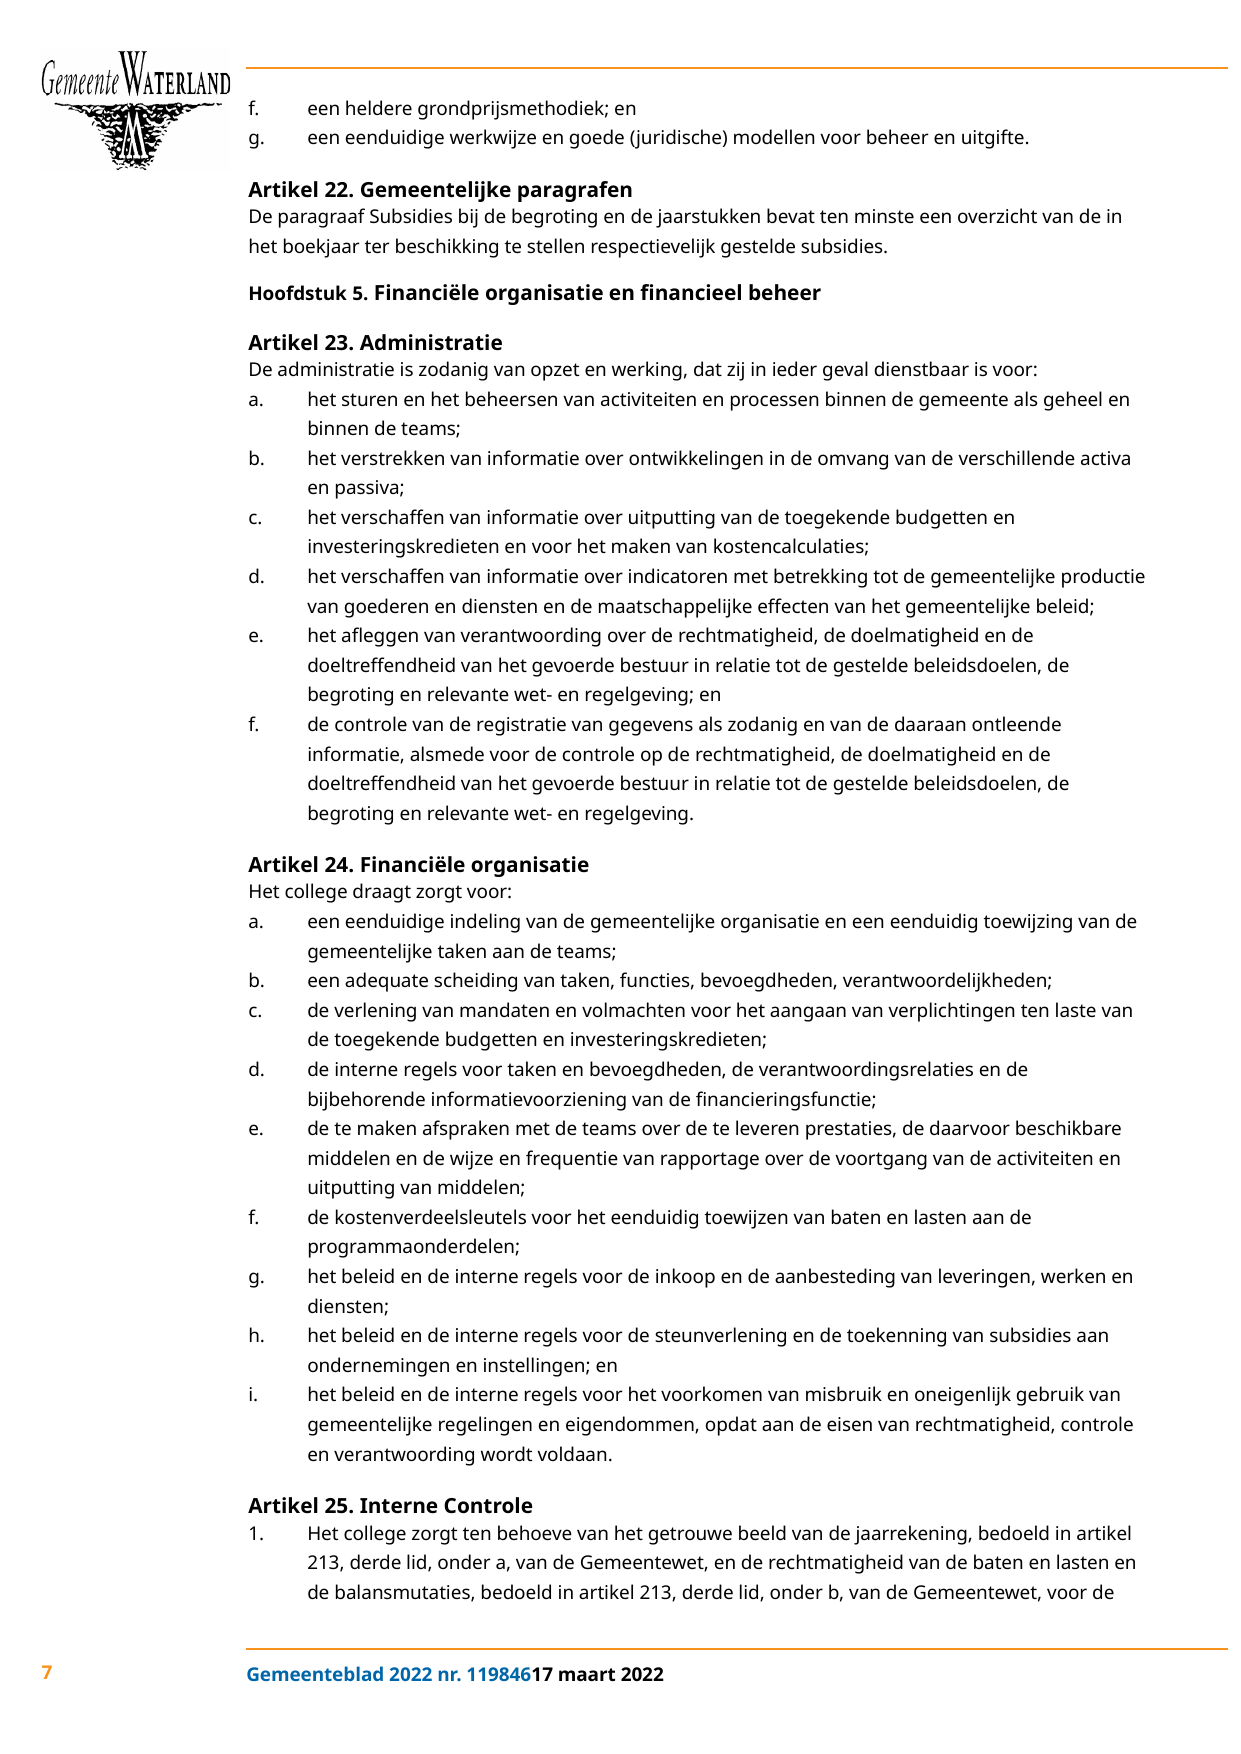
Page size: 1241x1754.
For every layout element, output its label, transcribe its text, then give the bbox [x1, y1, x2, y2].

picture [41, 47, 231, 172]
list de kostenverdeelsleutels voor het eenduidig toewijzen van baten en lasten aan de programmaonderdelen; [248, 1204, 1152, 1259]
text Artikel 25. Interne Controle [248, 1491, 1152, 1520]
list het beleid en de interne regels voor de steunverlening en de toekenning van subsidies aan ondernemingen en instellingen; en [248, 1322, 1152, 1378]
text De paragraaf Subsidies bij de begroting en de jaarstukken bevat ten minste een overzicht van de in het boekjaar ter beschikking te stellen respectievelijk gestelde subsidies. [248, 203, 1152, 258]
list het verstrekken van informatie over ontwikkelingen in de omvang van de verschillende activa en passiva; [248, 445, 1152, 500]
list het verschaffen van informatie over indicatoren met betrekking tot de gemeentelijke productie van goederen en diensten en de maatschappelijke effecten van het gemeentelijke beleid; [248, 563, 1152, 618]
list het afleggen van verantwoording over de rechtmatigheid, de doelmatigheid en de doeltreffendheid van het gevoerde bestuur in relatie tot de gestelde beleidsdoelen, de begroting en relevante wet- en regelgeving; en [248, 622, 1152, 707]
list het verschaffen van informatie over uitputting van de toegekende budgetten en investeringskredieten en voor het maken van kostencalculaties; [248, 504, 1152, 559]
list het beleid en de interne regels voor het voorkomen van misbruik en oneigenlijk gebruik van gemeentelijke regelingen en eigendommen, opdat aan de eisen van rechtmatigheid, controle en verantwoording wordt voldaan. [248, 1382, 1152, 1467]
list een eenduidige indeling van de gemeentelijke organisatie en een eenduidig toewijzing van de gemeentelijke taken aan de teams; [248, 908, 1152, 964]
list het beleid en de interne regels voor de inkoop en de aanbesteding van leveringen, werken en diensten; [248, 1263, 1152, 1319]
list de te maken afspraken met de teams over de te leveren prestaties, de daarvoor beschikbare middelen en de wijze en frequentie van rapportage over de voortgang van de activiteiten en uitputting van middelen; [248, 1115, 1152, 1200]
list de verlening van mandaten en volmachten voor het aangaan van verplichtingen ten laste van de toegekende budgetten en investeringskredieten; [248, 997, 1152, 1052]
text Het college draagt zorgt voor: [248, 879, 1152, 904]
list de interne regels voor taken en bevoegdheden, de verantwoordingsrelaties en de bijbehorende informatievoorziening van de financieringsfunctie; [248, 1056, 1152, 1112]
text De administratie is zodanig van opzet en werking, dat zij in ieder geval dienstbaar is voor: [248, 356, 1152, 382]
text Artikel 22. Gemeentelijke paragrafen [248, 175, 1152, 203]
text Artikel 24. Financiële organisatie [248, 850, 1152, 879]
list een eenduidige werkwijze en goede (juridische) modellen voor beheer en uitgifte. [248, 124, 1152, 150]
list een heldere grondprijsmethodiek; en [248, 95, 1152, 121]
list Het college zorgt ten behoeve van het getrouwe beeld van de jaarrekening, bedoeld in artikel 213, derde lid, onder a, van de Gemeentewet, en de rechtmatigheid van de baten en lasten en de balansmutaties, bedoeld in artikel 213, derde lid, onder b, van de Gemeentewet, voor de [248, 1520, 1152, 1604]
list het sturen en het beheersen van activiteiten en processen binnen de gemeente als geheel en binnen de teams; [248, 386, 1152, 441]
text Hoofdstuk 5. Financiële organisatie en financieel beheer [248, 278, 1152, 307]
text Artikel 23. Administratie [248, 328, 1152, 356]
list een adequate scheiding van taken, functies, bevoegdheden, verantwoordelijkheden; [248, 967, 1152, 993]
list de controle van de registratie van gegevens als zodanig en van de daaraan ontleende informatie, alsmede voor de controle op de rechtmatigheid, de doelmatigheid en de doeltreffendheid van het gevoerde bestuur in relatie tot de gestelde beleidsdoelen, de begroting en relevante wet- en regelgeving. [248, 711, 1152, 826]
